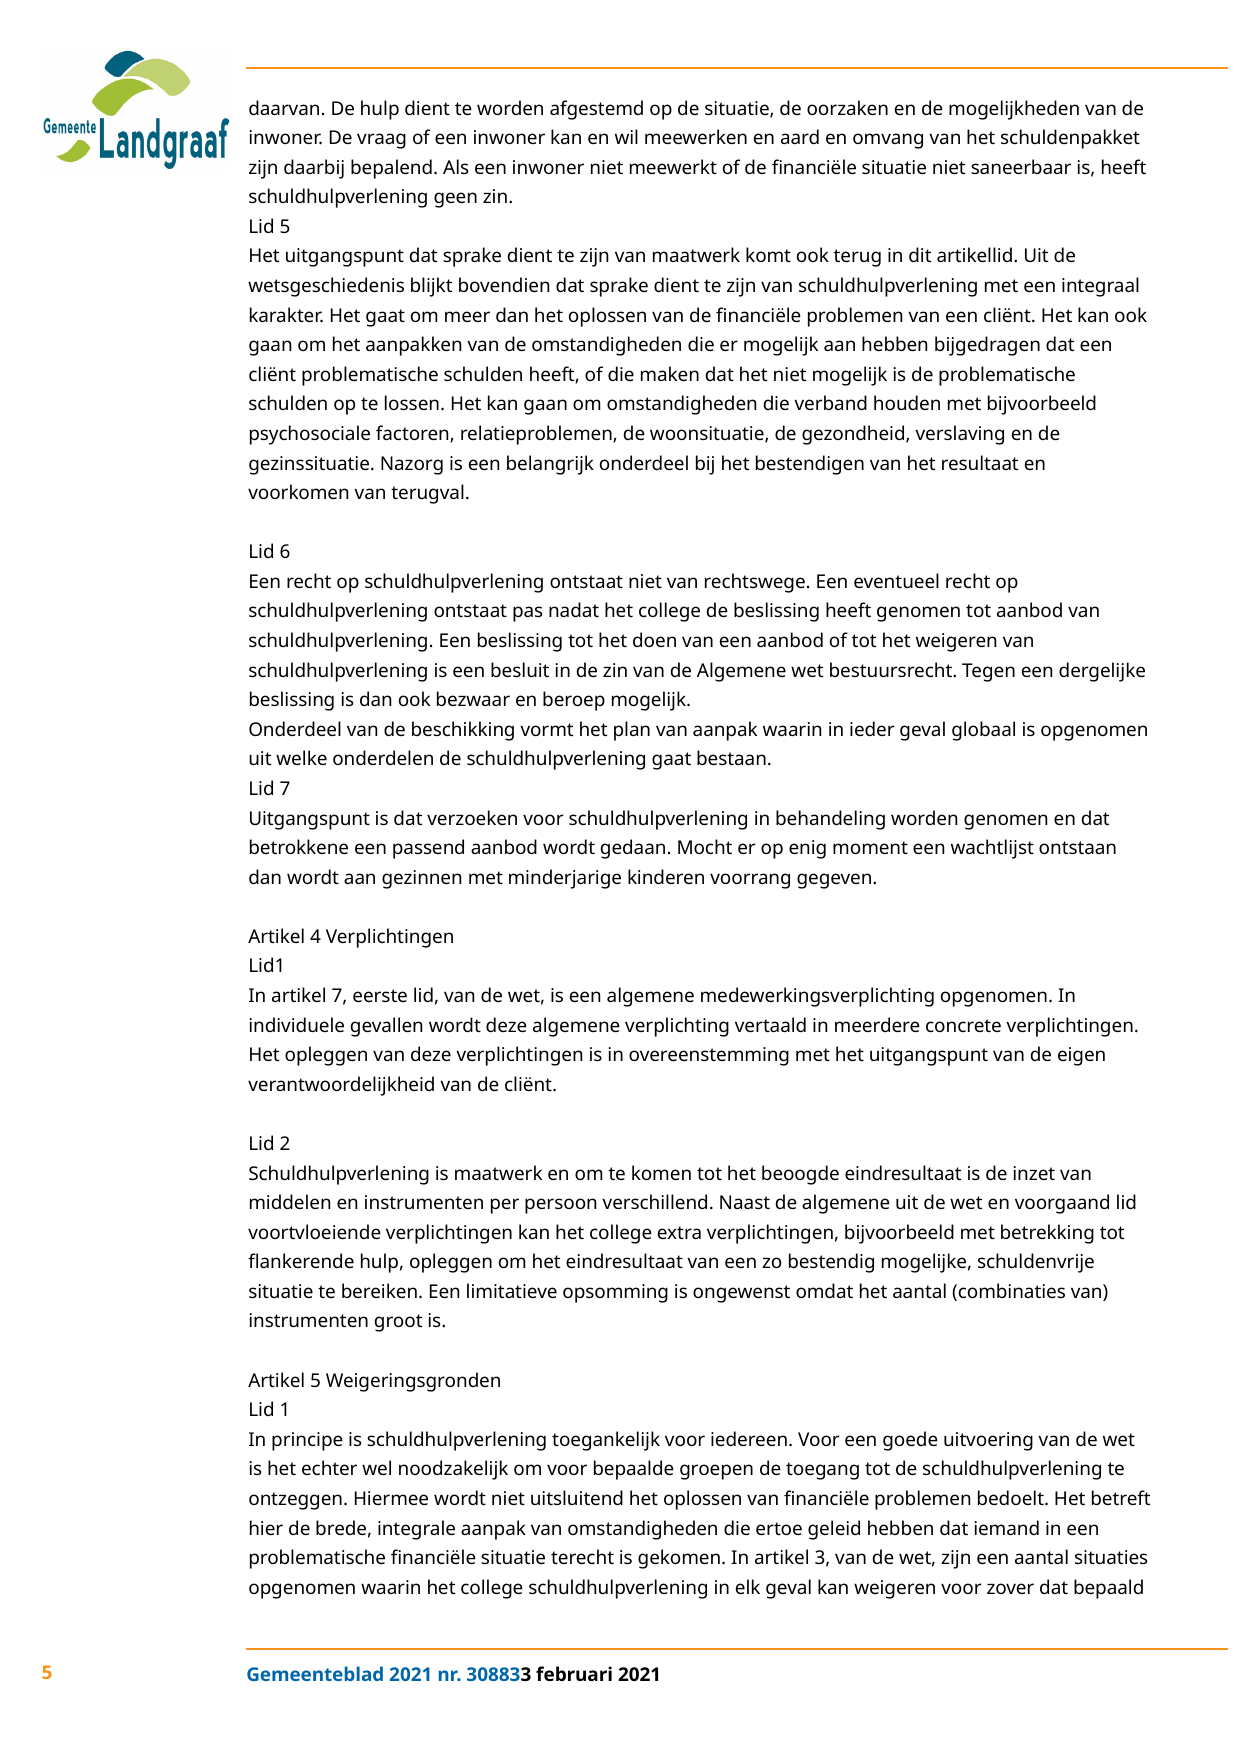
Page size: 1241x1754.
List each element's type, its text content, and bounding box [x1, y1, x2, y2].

text Artikel 5 Weigeringsgronden [248, 1367, 1152, 1393]
text daarvan. De hulp dient te worden afgestemd op de situatie, de oorzaken en de mogelijkheden van de inwoner. De vraag of een inwoner kan en wil meewerken en aard en omvang van het schuldenpakket zijn daarbij bepalend. Als een inwoner niet meewerkt of de financiële situatie niet saneerbaar is, heeft schuldhulpverlening geen zin. [248, 95, 1152, 209]
text Lid 6 [248, 538, 1152, 564]
text Lid 2 [248, 1130, 1152, 1156]
text Het uitgangspunt dat sprake dient te zijn van maatwerk komt ook terug in dit artikellid. Uit de wetsgeschiedenis blijkt bovendien dat sprake dient te zijn van schuldhulpverlening met een integraal karakter. Het gaat om meer dan het oplossen van de financiële problemen van een cliënt. Het kan ook gaan om het aanpakken van de omstandigheden die er mogelijk aan hebben bijgedragen dat een cliënt problematische schulden heeft, of die maken dat het niet mogelijk is de problematische schulden op te lossen. Het kan gaan om omstandigheden die verband houden met bijvoorbeeld psychosociale factoren, relatieproblemen, de woonsituatie, de gezondheid, verslaving en de gezinssituatie. Nazorg is een belangrijk onderdeel bij het bestendigen van het resultaat en voorkomen van terugval. [248, 243, 1152, 505]
text Lid 7 [248, 775, 1152, 801]
picture [41, 47, 231, 172]
text Lid 1 [248, 1396, 1152, 1422]
text Schuldhulpverlening is maatwerk en om te komen tot het beoogde eindresultaat is de inzet van middelen en instrumenten per persoon verschillend. Naast de algemene uit de wet en voorgaand lid voortvloeiende verplichtingen kan het college extra verplichtingen, bijvoorbeeld met betrekking tot flankerende hulp, opleggen om het eindresultaat van een zo bestendig mogelijke, schuldenvrije situatie te bereiken. Een limitatieve opsomming is ongewenst omdat het aantal (combinaties van) instrumenten groot is. [248, 1160, 1152, 1333]
text In artikel 7, eerste lid, van de wet, is een algemene medewerkingsverplichting opgenomen. In individuele gevallen wordt deze algemene verplichting vertaald in meerdere concrete verplichtingen. Het opleggen van deze verplichtingen is in overeenstemming met het uitgangspunt van de eigen verantwoordelijkheid van de cliënt. [248, 982, 1152, 1097]
text Uitgangspunt is dat verzoeken voor schuldhulpverlening in behandeling worden genomen en dat betrokkene een passend aanbod wordt gedaan. Mocht er op enig moment een wachtlijst ontstaan dan wordt aan gezinnen met minderjarige kinderen voorrang gegeven. [248, 805, 1152, 890]
text In principe is schuldhulpverlening toegankelijk voor iedereen. Voor een goede uitvoering van de wet is het echter wel noodzakelijk om voor bepaalde groepen de toegang tot de schuldhulpverlening te ontzeggen. Hiermee wordt niet uitsluitend het oplossen van financiële problemen bedoelt. Het betreft hier de brede, integrale aanpak van omstandigheden die ertoe geleid hebben dat iemand in een problematische financiële situatie terecht is gekomen. In artikel 3, van de wet, zijn een aantal situaties opgenomen waarin het college schuldhulpverlening in elk geval kan weigeren voor zover dat bepaald [248, 1426, 1152, 1600]
text Een recht op schuldhulpverlening ontstaat niet van rechtswege. Een eventueel recht op schuldhulpverlening ontstaat pas nadat het college de beslissing heeft genomen tot aanbod van schuldhulpverlening. Een beslissing tot het doen van een aanbod of tot het weigeren van schuldhulpverlening is een besluit in de zin van de Algemene wet bestuursrecht. Tegen een dergelijke beslissing is dan ook bezwaar en beroep mogelijk. [248, 568, 1152, 712]
text Lid1 [248, 953, 1152, 978]
text Artikel 4 Verplichtingen [248, 923, 1152, 949]
text Lid 5 [248, 213, 1152, 239]
text Onderdeel van de beschikking vormt het plan van aanpak waarin in ieder geval globaal is opgenomen uit welke onderdelen de schuldhulpverlening gaat bestaan. [248, 716, 1152, 771]
